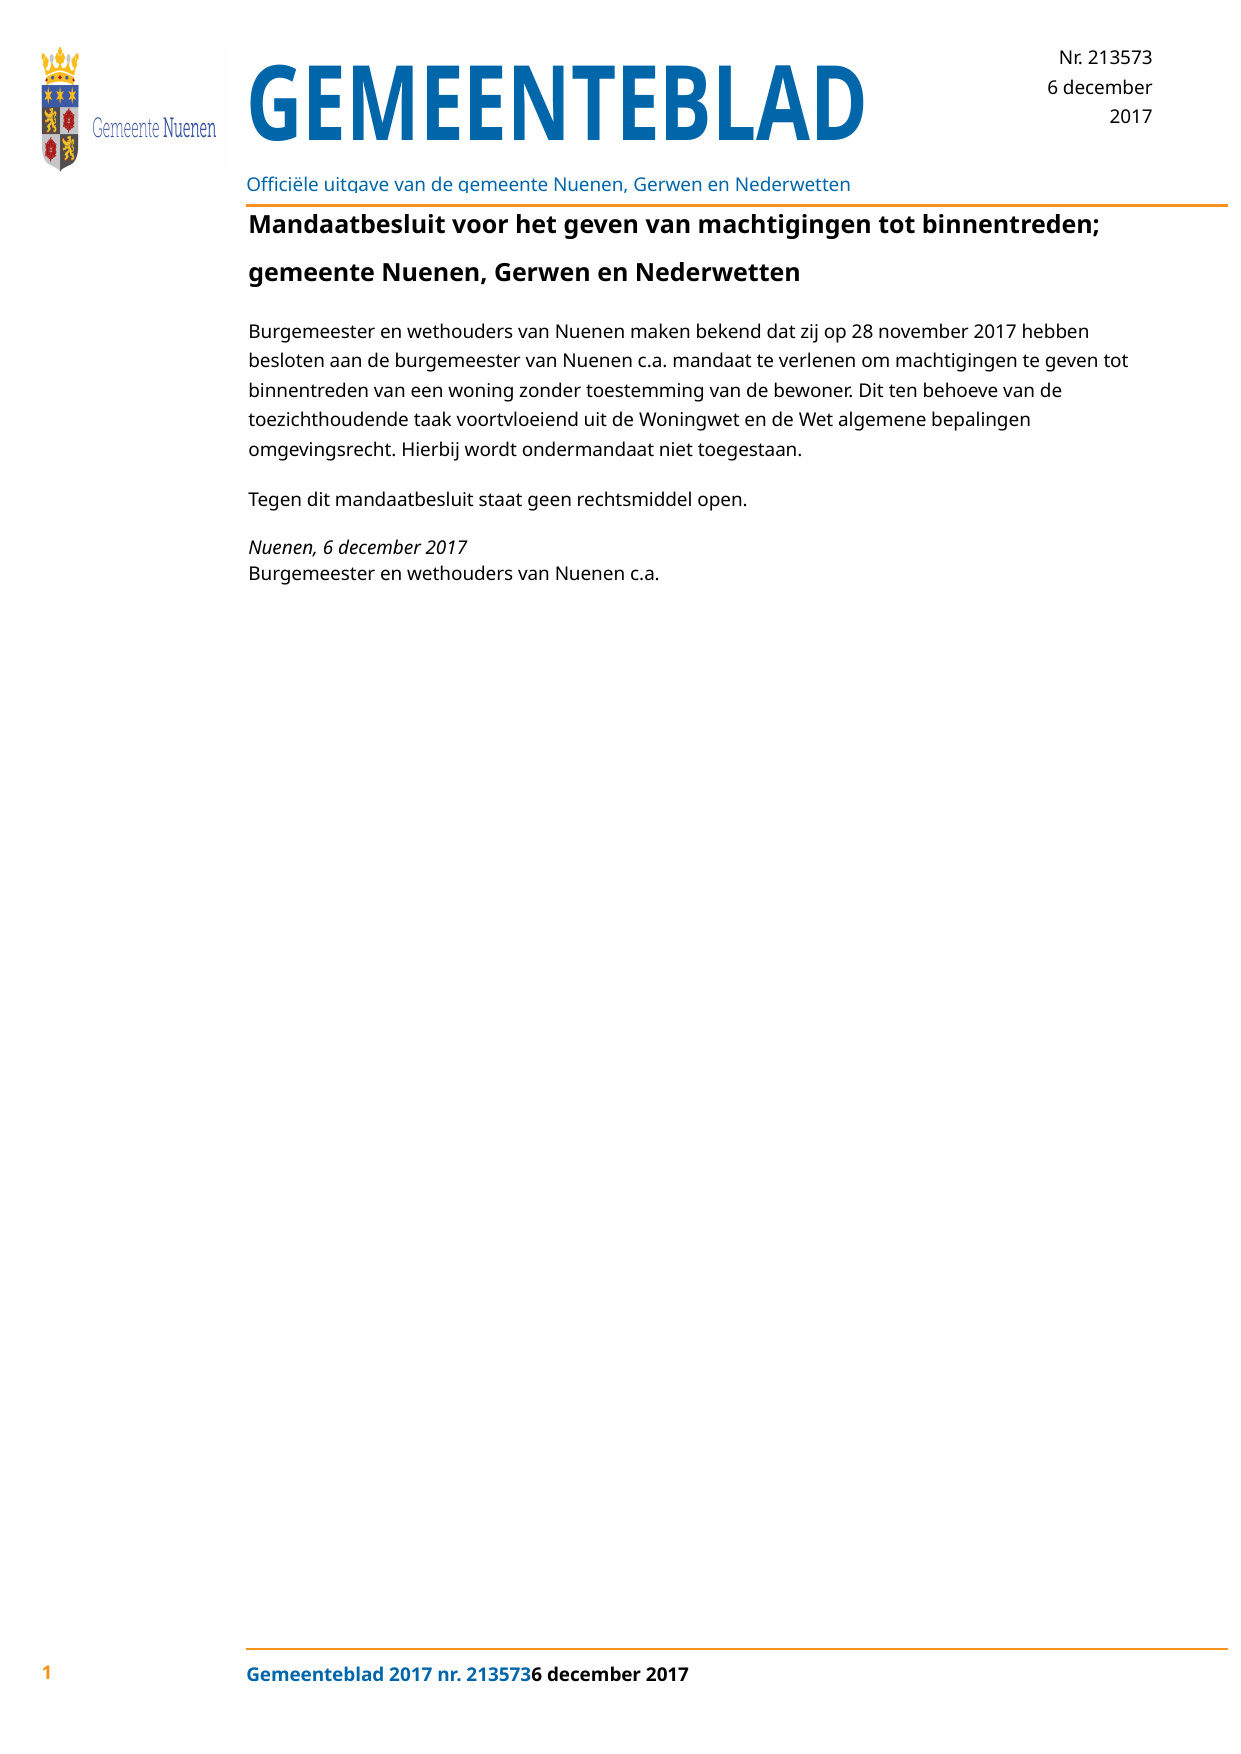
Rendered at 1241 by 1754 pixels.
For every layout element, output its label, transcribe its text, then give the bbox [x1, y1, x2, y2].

text Burgemeester en wethouders van Nuenen maken bekend dat zij op 28 november 2017 hebben besloten aan de burgemeester van Nuenen c.a. mandaat te verlenen om machtigingen te geven tot binnentreden van een woning zonder toestemming van de bewoner. Dit ten behoeve van de toezichthoudende taak voortvloeiend uit de Woningwet en de Wet algemene bepalingen omgevingsrecht. Hierbij wordt ondermandaat niet toegestaan. [248, 318, 1152, 462]
text Tegen dit mandaatbesluit staat geen rechtsmiddel open. [248, 487, 1152, 512]
text Mandaatbesluit voor het geven van machtigingen tot binnentreden; gemeente Nuenen, Gerwen en Nederwetten [248, 207, 1152, 288]
text Burgemeester en wethouders van Nuenen c.a. [248, 560, 1152, 586]
picture [41, 47, 231, 172]
text Nuenen, 6 december 2017 [248, 534, 1152, 560]
